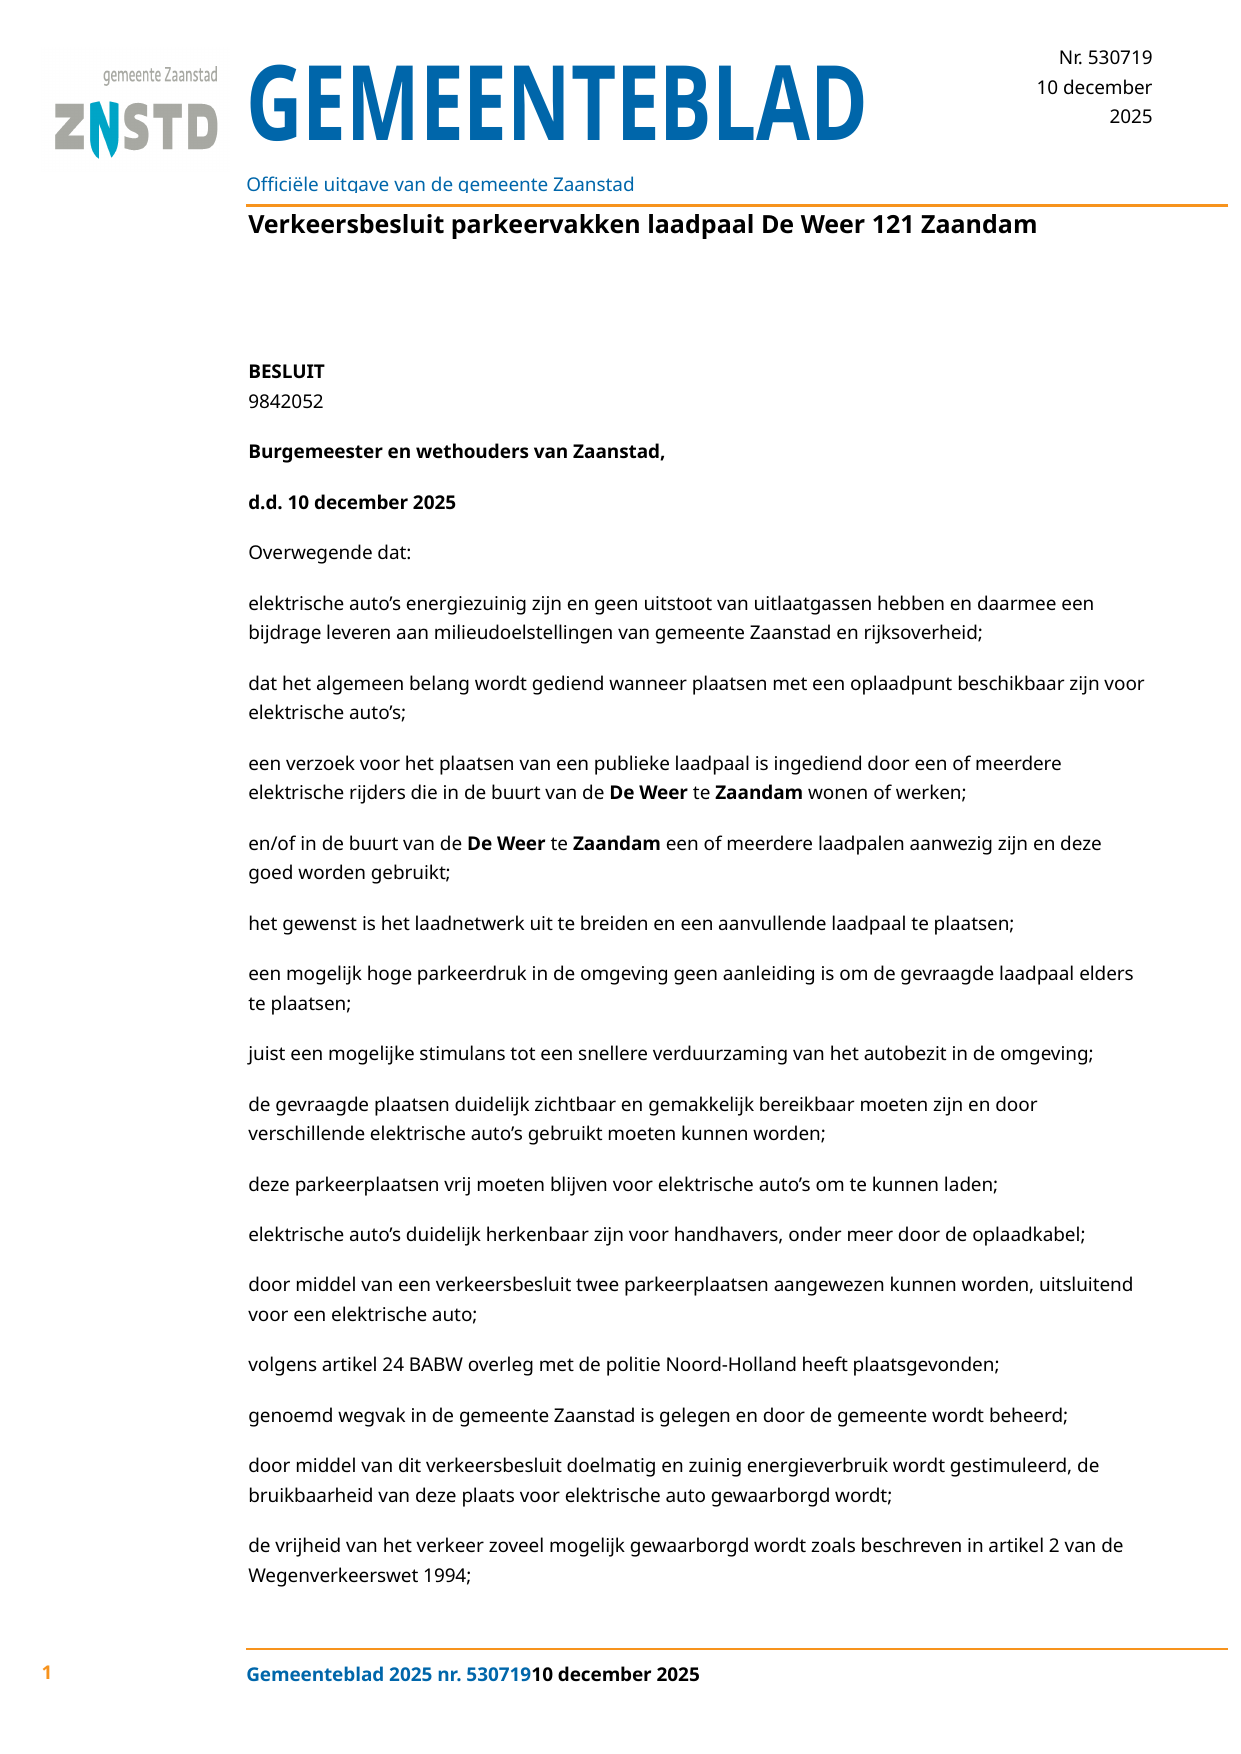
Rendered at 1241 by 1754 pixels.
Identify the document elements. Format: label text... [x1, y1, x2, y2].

text de vrijheid van het verkeer zoveel mogelijk gewaarborgd wordt zoals beschreven in artikel 2 van de Wegenverkeerswet 1994; [248, 1532, 1152, 1588]
text d.d. 10 december 2025 [248, 489, 1152, 515]
text 9842052 [248, 388, 1152, 414]
text door middel van een verkeersbesluit twee parkeerplaatsen aangewezen kunnen worden, uitsluitend voor een elektrische auto; [248, 1272, 1152, 1327]
text elektrische auto’s duidelijk herkenbaar zijn voor handhavers, onder meer door de oplaadkabel; [248, 1221, 1152, 1247]
text genoemd wegvak in de gemeente Zaanstad is gelegen en door de gemeente wordt beheerd; [248, 1402, 1152, 1428]
text door middel van dit verkeersbesluit doelmatig en zuinig energieverbruik wordt gestimuleerd, de bruikbaarheid van deze plaats voor elektrische auto gewaarborgd wordt; [248, 1452, 1152, 1508]
picture [41, 47, 231, 172]
text dat het algemeen belang wordt gediend wanneer plaatsen met een oplaadpunt beschikbaar zijn voor elektrische auto’s; [248, 670, 1152, 725]
text BESLUIT [248, 359, 1152, 384]
text het gewenst is het laadnetwerk uit te breiden en een aanvullende laadpaal te plaatsen; [248, 910, 1152, 936]
text een verzoek voor het plaatsen van een publieke laadpaal is ingediend door een of meerdere elektrische rijders die in de buurt van de De Weer te Zaandam wonen of werken; [248, 750, 1152, 805]
text Verkeersbesluit parkeervakken laadpaal De Weer 121 Zaandam [248, 207, 1152, 241]
text en/of in de buurt van de De Weer te Zaandam een of meerdere laadpalen aanwezig zijn en deze goed worden gebruikt; [248, 830, 1152, 885]
text Overwegende dat: [248, 539, 1152, 565]
text de gevraagde plaatsen duidelijk zichtbaar en gemakkelijk bereikbaar moeten zijn en door verschillende elektrische auto’s gebruikt moeten kunnen worden; [248, 1091, 1152, 1146]
text juist een mogelijke stimulans tot een snellere verduurzaming van het autobezit in de omgeving; [248, 1040, 1152, 1066]
text deze parkeerplaatsen vrij moeten blijven voor elektrische auto’s om te kunnen laden; [248, 1171, 1152, 1197]
text elektrische auto’s energiezuinig zijn en geen uitstoot van uitlaatgassen hebben en daarmee een bijdrage leveren aan milieudoelstellingen van gemeente Zaanstad en rijksoverheid; [248, 590, 1152, 645]
text Burgemeester en wethouders van Zaanstad, [248, 439, 1152, 464]
text een mogelijk hoge parkeerdruk in de omgeving geen aanleiding is om de gevraagde laadpaal elders te plaatsen; [248, 960, 1152, 1016]
text volgens artikel 24 BABW overleg met de politie Noord-Holland heeft plaatsgevonden; [248, 1352, 1152, 1377]
